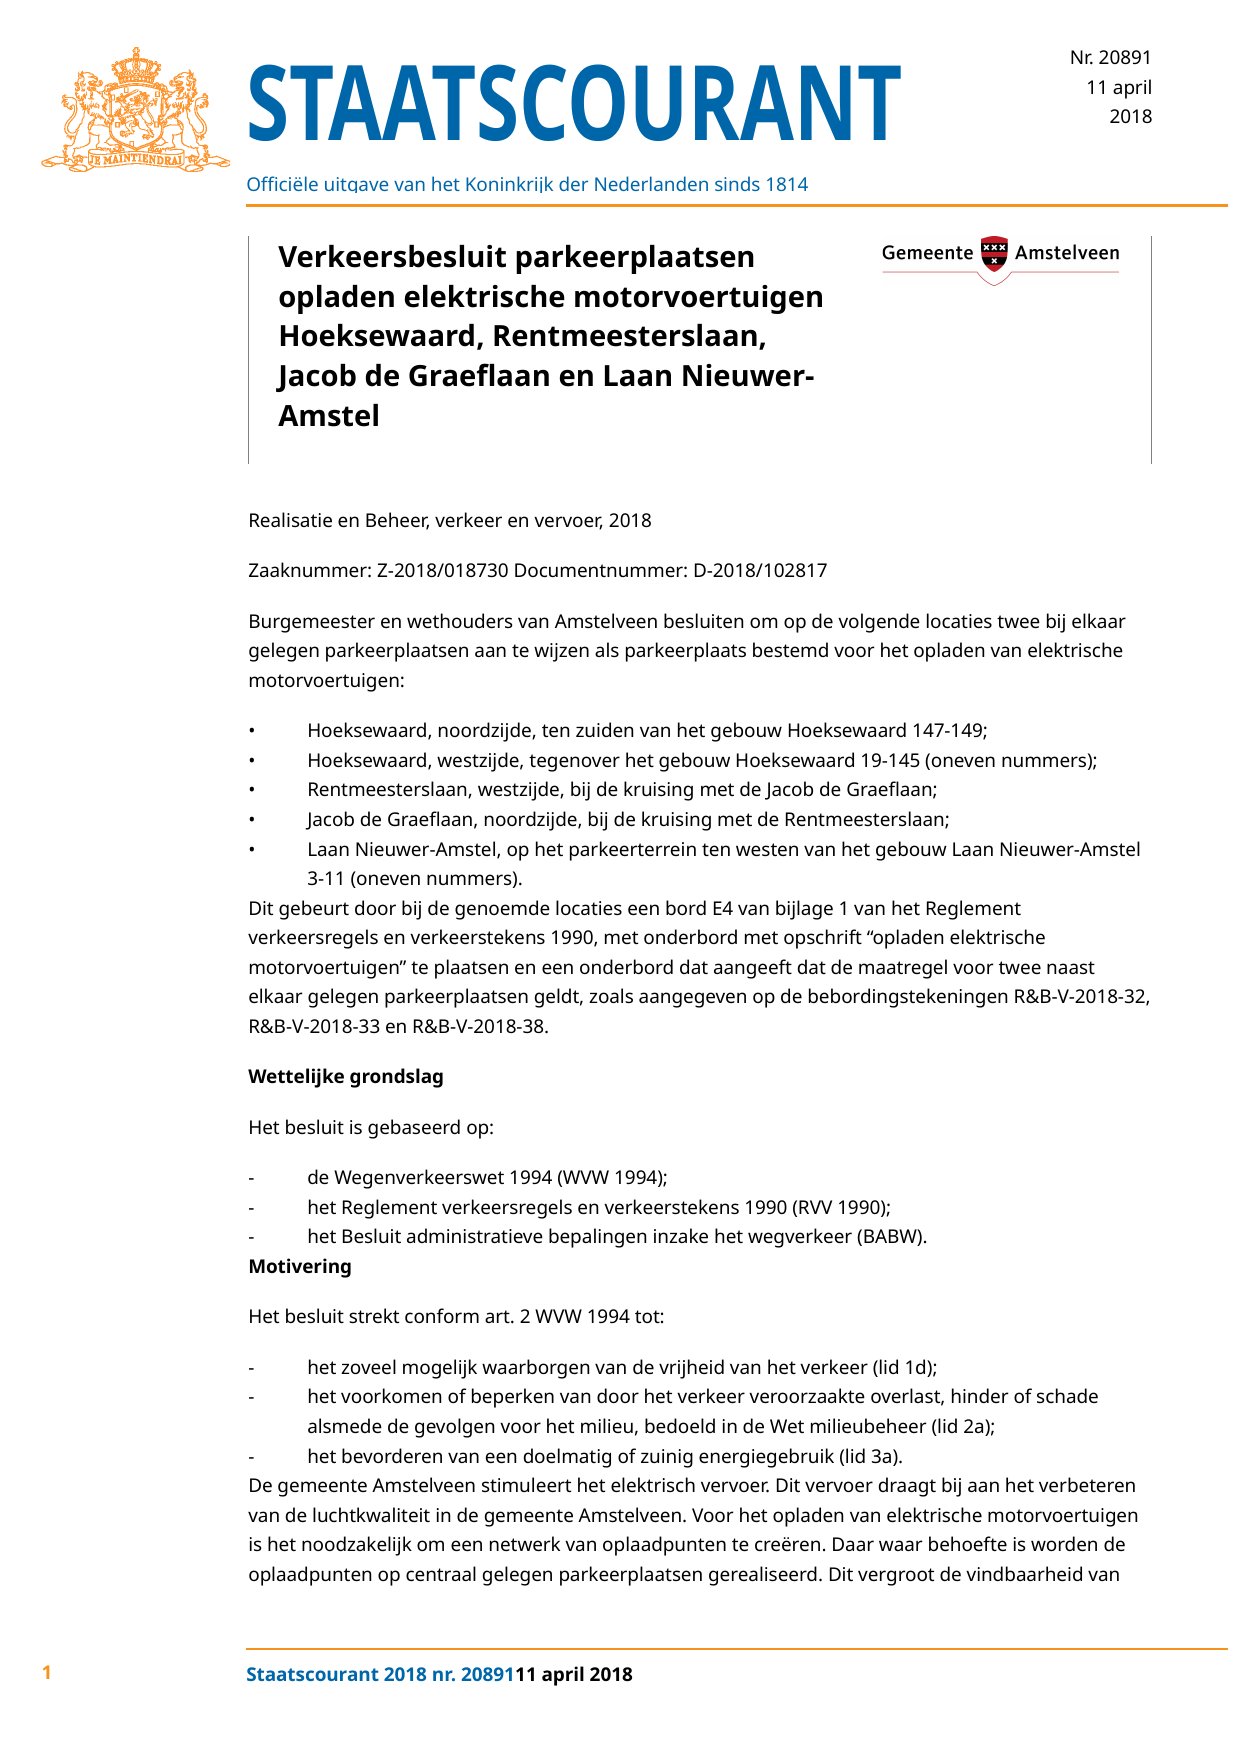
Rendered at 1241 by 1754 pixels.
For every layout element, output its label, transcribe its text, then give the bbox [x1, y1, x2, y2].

text Het besluit is gebaseerd op: [248, 1114, 1152, 1140]
list Hoeksewaard, westzijde, tegenover het gebouw Hoeksewaard 19-145 (oneven nummers); [248, 747, 1152, 773]
table_header [850, 236, 1151, 464]
list Rentmeesterslaan, westzijde, bij de kruising met de Jacob de Graeflaan; [248, 777, 1152, 802]
list het zoveel mogelijk waarborgen van de vrijheid van het verkeer (lid 1d); [248, 1354, 1152, 1380]
text Motivering [248, 1253, 1152, 1279]
text De gemeente Amstelveen stimuleert het elektrisch vervoer. Dit vervoer draagt bij aan het verbeteren van de luchtkwaliteit in de gemeente Amstelveen. Voor het opladen van elektrische motorvoertuigen is het noodzakelijk om een netwerk van oplaadpunten te creëren. Daar waar behoefte is worden de oplaadpunten op centraal gelegen parkeerplaatsen gerealiseerd. Dit vergroot de vindbaarheid van [248, 1472, 1152, 1587]
list Laan Nieuwer-Amstel, op het parkeerterrein ten westen van het gebouw Laan Nieuwer-Amstel 3-11 (oneven nummers). [248, 836, 1152, 891]
picture [41, 47, 231, 172]
list het voorkomen of beperken van door het verkeer veroorzaakte overlast, hinder of schade alsmede de gevolgen voor het milieu, bedoeld in de Wet milieubeheer (lid 2a); [248, 1384, 1152, 1439]
list Hoeksewaard, noordzijde, ten zuiden van het gebouw Hoeksewaard 147-149; [248, 717, 1152, 743]
picture [882, 236, 1119, 286]
table_header Verkeersbesluit parkeerplaatsen opladen elektrische motorvoertuigen Hoeksewaard, Rentmeesterslaan, Jacob de Graeflaan en Laan Nieuwer-Amstel [249, 236, 850, 464]
text Realisatie en Beheer, verkeer en vervoer, 2018 [248, 507, 1152, 533]
text Het besluit strekt conform art. 2 WVW 1994 tot: [248, 1304, 1152, 1329]
text Zaaknummer: Z-2018/018730 Documentnummer: D-2018/102817 [248, 557, 1152, 583]
list het Besluit administratieve bepalingen inzake het wegverkeer (BABW). [248, 1224, 1152, 1249]
list het bevorderen van een doelmatig of zuinig energiegebruik (lid 3a). [248, 1443, 1152, 1468]
list Jacob de Graeflaan, noordzijde, bij de kruising met de Rentmeesterslaan; [248, 806, 1152, 832]
text Dit gebeurt door bij de genoemde locaties een bord E4 van bijlage 1 van het Reglement verkeersregels en verkeerstekens 1990, met onderbord met opschrift “opladen elektrische motorvoertuigen” te plaatsen en een onderbord dat aangeeft dat de maatregel voor twee naast elkaar gelegen parkeerplaatsen geldt, zoals aangegeven op de bebordingstekeningen R&B-V-2018-32, R&B-V-2018-33 en R&B-V-2018-38. [248, 895, 1152, 1039]
list de Wegenverkeerswet 1994 (WVW 1994); [248, 1164, 1152, 1190]
text Wettelijke grondslag [248, 1064, 1152, 1089]
list het Reglement verkeersregels en verkeerstekens 1990 (RVV 1990); [248, 1194, 1152, 1220]
text Burgemeester en wethouders van Amstelveen besluiten om op de volgende locaties twee bij elkaar gelegen parkeerplaatsen aan te wijzen als parkeerplaats bestemd voor het opladen van elektrische motorvoertuigen: [248, 608, 1152, 693]
